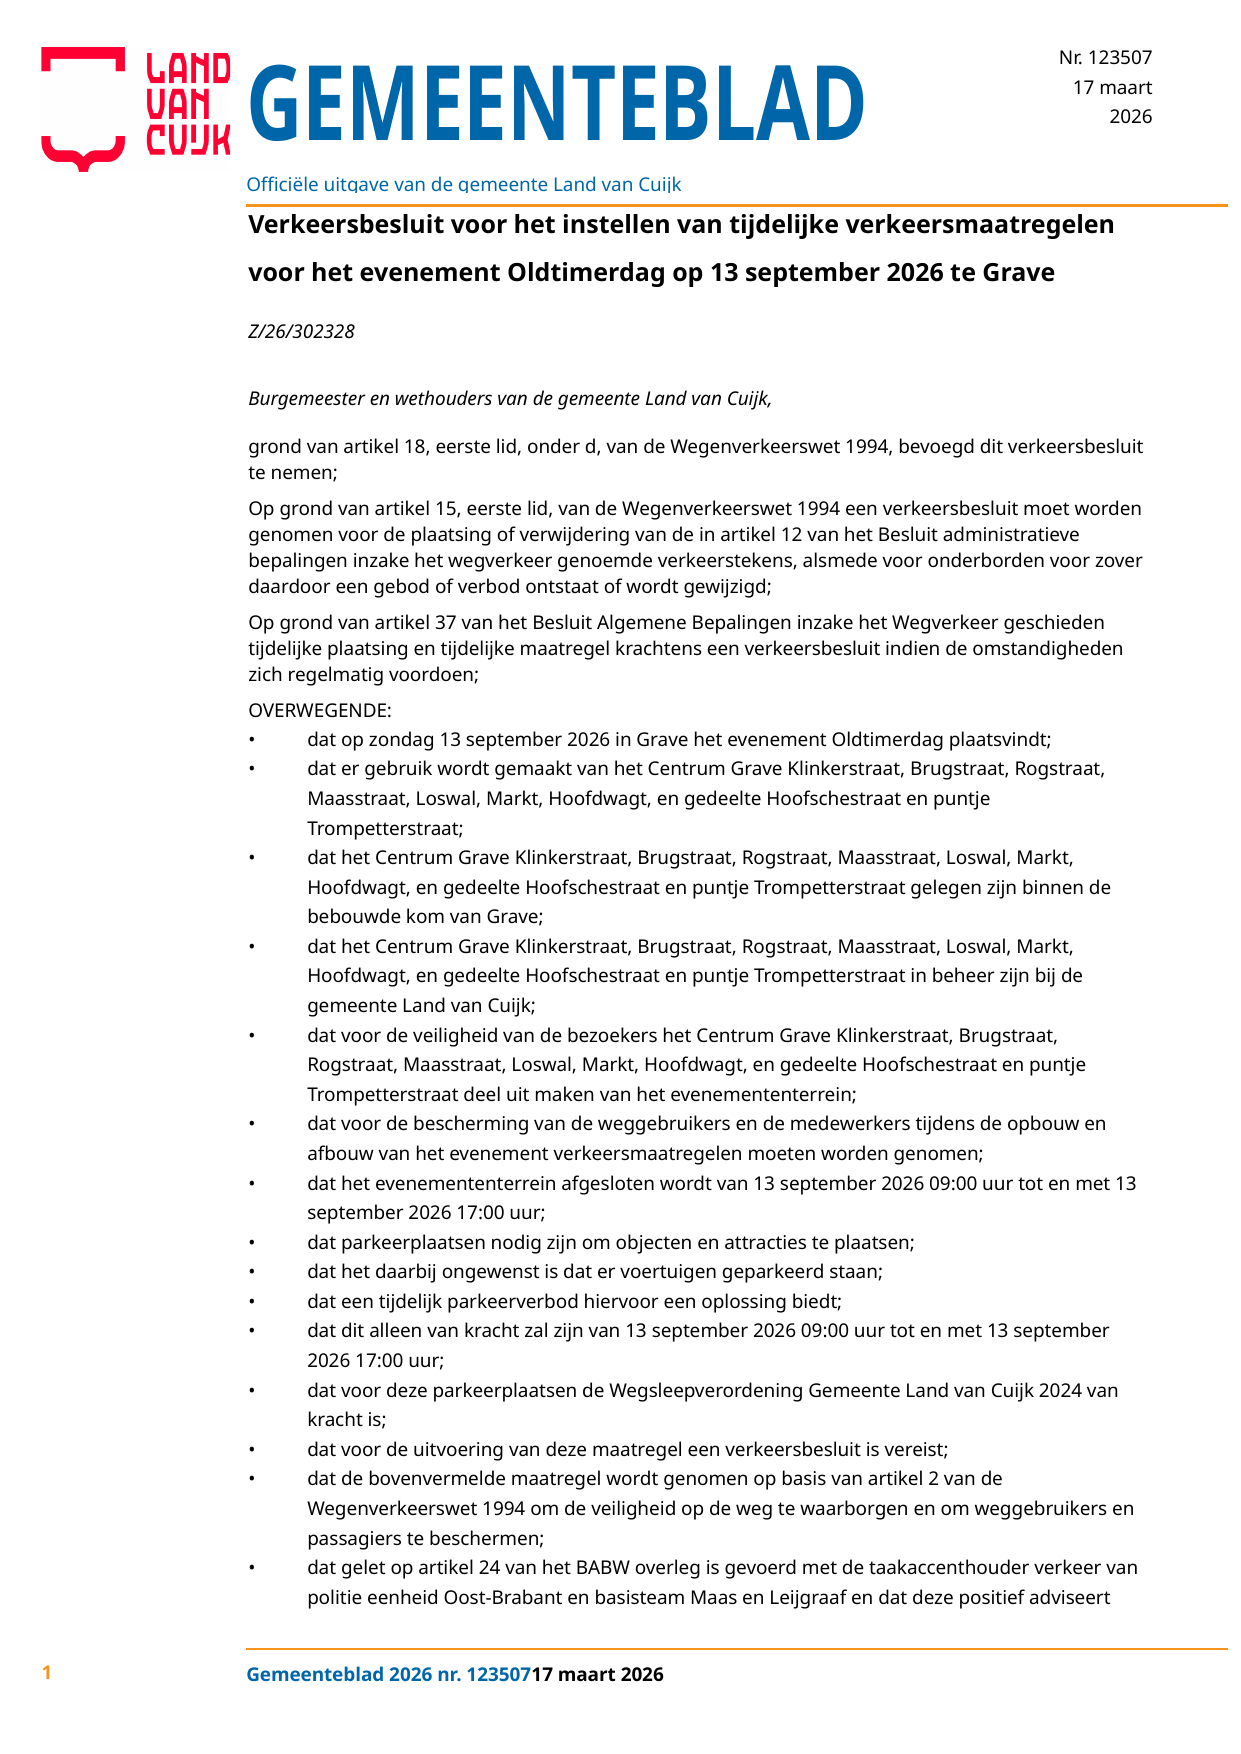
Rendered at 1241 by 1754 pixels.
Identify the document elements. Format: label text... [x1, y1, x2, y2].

list dat voor de uitvoering van deze maatregel een verkeersbesluit is vereist; [248, 1436, 1152, 1462]
list dat het daarbij ongewenst is dat er voertuigen geparkeerd staan; [248, 1258, 1152, 1284]
list dat voor deze parkeerplaatsen de Wegsleepverordening Gemeente Land van Cuijk 2024 van kracht is; [248, 1377, 1152, 1432]
list dat de bovenvermelde maatregel wordt genomen op basis van artikel 2 van de Wegenverkeerswet 1994 om de veiligheid op de weg te waarborgen en om weggebruikers en passagiers te beschermen; [248, 1466, 1152, 1550]
text OVERWEGENDE: [248, 698, 1152, 723]
list dat een tijdelijk parkeerverbod hiervoor een oplossing biedt; [248, 1288, 1152, 1314]
list dat voor de veiligheid van de bezoekers het Centrum Grave Klinkerstraat, Brugstraat, Rogstraat, Maasstraat, Loswal, Markt, Hoofdwagt, en gedeelte Hoofschestraat en puntje Trompetterstraat deel uit maken van het evenemententerrein; [248, 1022, 1152, 1107]
text Op grond van artikel 37 van het Besluit Algemene Bepalingen inzake het Wegverkeer geschieden tijdelijke plaatsing en tijdelijke maatregel krachtens een verkeersbesluit indien de omstandigheden zich regelmatig voordoen; [248, 609, 1152, 687]
text Z/26/302328 [248, 318, 1152, 344]
list dat het Centrum Grave Klinkerstraat, Brugstraat, Rogstraat, Maasstraat, Loswal, Markt, Hoofdwagt, en gedeelte Hoofschestraat en puntje Trompetterstraat gelegen zijn binnen de bebouwde kom van Grave; [248, 844, 1152, 929]
list dat parkeerplaatsen nodig zijn om objecten en attracties te plaatsen; [248, 1229, 1152, 1254]
list dat op zondag 13 september 2026 in Grave het evenement Oldtimerdag plaatsvindt; [248, 726, 1152, 752]
list dat gelet op artikel 24 van het BABW overleg is gevoerd met de taakaccenthouder verkeer van politie eenheid Oost-Brabant en basisteam Maas en Leijgraaf en dat deze positief adviseert [248, 1554, 1152, 1609]
text grond van artikel 18, eerste lid, onder d, van de Wegenverkeerswet 1994, bevoegd dit verkeersbesluit te nemen; [248, 433, 1152, 485]
list dat dit alleen van kracht zal zijn van 13 september 2026 09:00 uur tot en met 13 september 2026 17:00 uur; [248, 1318, 1152, 1373]
text Verkeersbesluit voor het instellen van tijdelijke verkeersmaatregelen voor het evenement Oldtimerdag op 13 september 2026 te Grave [248, 207, 1152, 288]
list dat voor de bescherming van de weggebruikers en de medewerkers tijdens de opbouw en afbouw van het evenement verkeersmaatregelen moeten worden genomen; [248, 1111, 1152, 1166]
text Op grond van artikel 15, eerste lid, van de Wegenverkeerswet 1994 een verkeersbesluit moet worden genomen voor de plaatsing of verwijdering van de in artikel 12 van het Besluit administratieve bepalingen inzake het wegverkeer genoemde verkeerstekens, alsmede voor onderborden voor zover daardoor een gebod of verbod ontstaat of wordt gewijzigd; [248, 496, 1152, 598]
picture [41, 47, 231, 172]
list dat er gebruik wordt gemaakt van het Centrum Grave Klinkerstraat, Brugstraat, Rogstraat, Maasstraat, Loswal, Markt, Hoofdwagt, en gedeelte Hoofschestraat en puntje Trompetterstraat; [248, 756, 1152, 840]
list dat het Centrum Grave Klinkerstraat, Brugstraat, Rogstraat, Maasstraat, Loswal, Markt, Hoofdwagt, en gedeelte Hoofschestraat en puntje Trompetterstraat in beheer zijn bij de gemeente Land van Cuijk; [248, 933, 1152, 1018]
list dat het evenemententerrein afgesloten wordt van 13 september 2026 09:00 uur tot en met 13 september 2026 17:00 uur; [248, 1170, 1152, 1225]
text Burgemeester en wethouders van de gemeente Land van Cuijk, [248, 386, 1152, 411]
